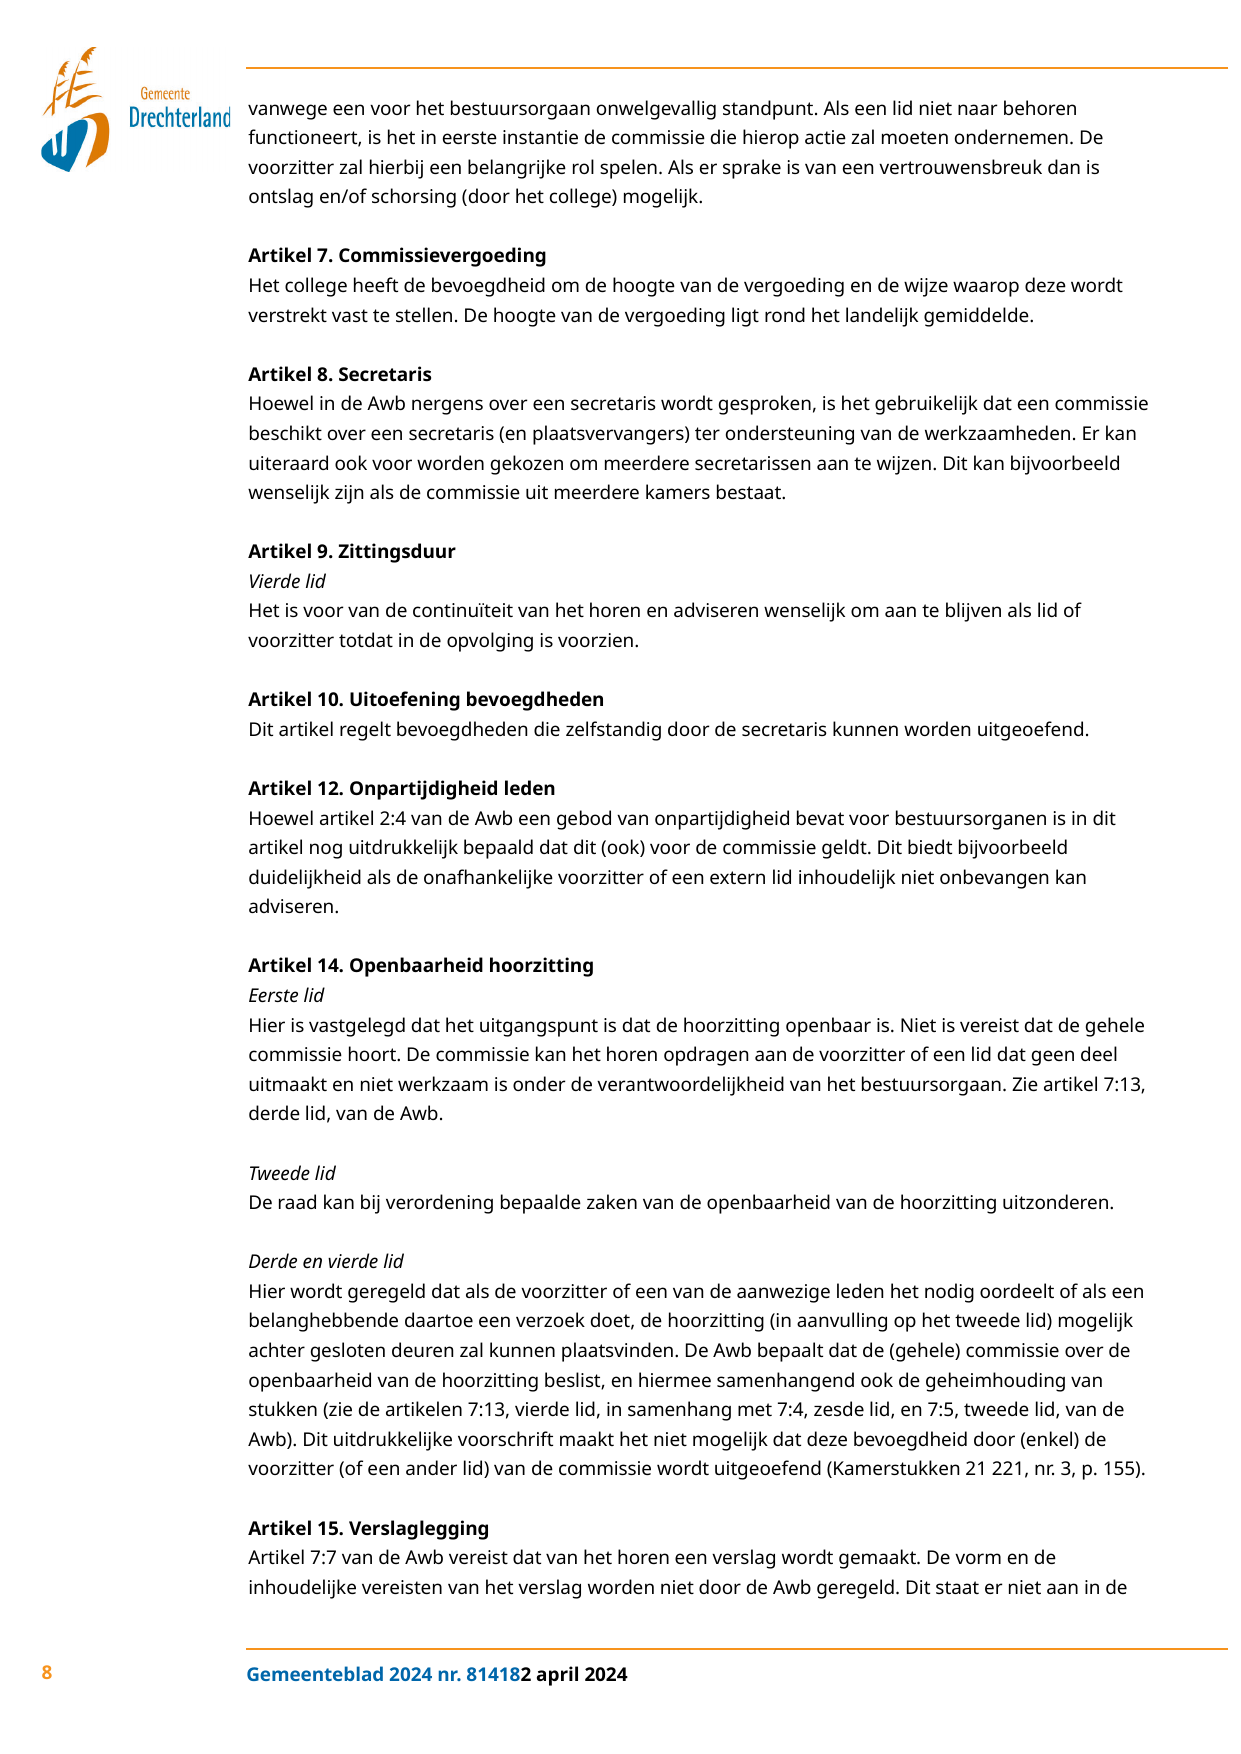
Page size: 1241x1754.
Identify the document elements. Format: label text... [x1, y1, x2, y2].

text vanwege een voor het bestuursorgaan onwelgevallig standpunt. Als een lid niet naar behoren functioneert, is het in eerste instantie de commissie die hierop actie zal moeten ondernemen. De voorzitter zal hierbij een belangrijke rol spelen. Als er sprake is van een vertrouwensbreuk dan is ontslag en/of schorsing (door het college) mogelijk. [248, 95, 1152, 209]
picture [41, 47, 231, 172]
text Artikel 7:7 van de Awb vereist dat van het horen een verslag wordt gemaakt. De vorm en de inhoudelijke vereisten van het verslag worden niet door de Awb geregeld. Dit staat er niet aan in de [248, 1544, 1152, 1600]
text De raad kan bij verordening bepaalde zaken van de openbaarheid van de hoorzitting uitzonderen. [248, 1189, 1152, 1215]
text Derde en vierde lid [248, 1248, 1152, 1274]
text Tweede lid [248, 1160, 1152, 1186]
text Hier wordt geregeld dat als de voorzitter of een van de aanwezige leden het nodig oordeelt of als een belanghebbende daartoe een verzoek doet, de hoorzitting (in aanvulling op het tweede lid) mogelijk achter gesloten deuren zal kunnen plaatsvinden. De Awb bepaalt dat de (gehele) commissie over de openbaarheid van de hoorzitting beslist, en hiermee samenhangend ook de geheimhouding van stukken (zie de artikelen 7:13, vierde lid, in samenhang met 7:4, zesde lid, en 7:5, tweede lid, van de Awb). Dit uitdrukkelijke voorschrift maakt het niet mogelijk dat deze bevoegdheid door (enkel) de voorzitter (of een ander lid) van de commissie wordt uitgeoefend (Kamerstukken 21 221, nr. 3, p. 155). [248, 1278, 1152, 1481]
text Het college heeft de bevoegdheid om de hoogte van de vergoeding en de wijze waarop deze wordt verstrekt vast te stellen. De hoogte van de vergoeding ligt rond het landelijk gemiddelde. [248, 272, 1152, 328]
text Eerste lid [248, 982, 1152, 1008]
text Artikel 12. Onpartijdigheid leden [248, 775, 1152, 801]
text Artikel 8. Secretaris [248, 361, 1152, 387]
text Het is voor van de continuïteit van het horen en adviseren wenselijk om aan te blijven als lid of voorzitter totdat in de opvolging is voorzien. [248, 598, 1152, 653]
text Hoewel artikel 2:4 van de Awb een gebod van onpartijdigheid bevat voor bestuursorganen is in dit artikel nog uitdrukkelijk bepaald dat dit (ook) voor de commissie geldt. Dit biedt bijvoorbeeld duidelijkheid als de onafhankelijke voorzitter of een extern lid inhoudelijk niet onbevangen kan adviseren. [248, 805, 1152, 919]
text Dit artikel regelt bevoegdheden die zelfstandig door de secretaris kunnen worden uitgeoefend. [248, 716, 1152, 742]
text Vierde lid [248, 568, 1152, 594]
text Artikel 9. Zittingsduur [248, 538, 1152, 564]
text Hier is vastgelegd dat het uitgangspunt is dat de hoorzitting openbaar is. Niet is vereist dat de gehele commissie hoort. De commissie kan het horen opdragen aan de voorzitter of een lid dat geen deel uitmaakt en niet werkzaam is onder de verantwoordelijkheid van het bestuursorgaan. Zie artikel 7:13, derde lid, van de Awb. [248, 1012, 1152, 1126]
text Artikel 15. Verslaglegging [248, 1515, 1152, 1541]
text Artikel 7. Commissievergoeding [248, 243, 1152, 268]
text Artikel 10. Uitoefening bevoegdheden [248, 686, 1152, 712]
text Artikel 14. Openbaarheid hoorzitting [248, 953, 1152, 978]
picture [41, 158, 64, 172]
text Hoewel in de Awb nergens over een secretaris wordt gesproken, is het gebruikelijk dat een commissie beschikt over een secretaris (en plaatsvervangers) ter ondersteuning van de werkzaamheden. Er kan uiteraard ook voor worden gekozen om meerdere secretarissen aan te wijzen. Dit kan bijvoorbeeld wenselijk zijn als de commissie uit meerdere kamers bestaat. [248, 391, 1152, 505]
picture [226, 115, 231, 124]
